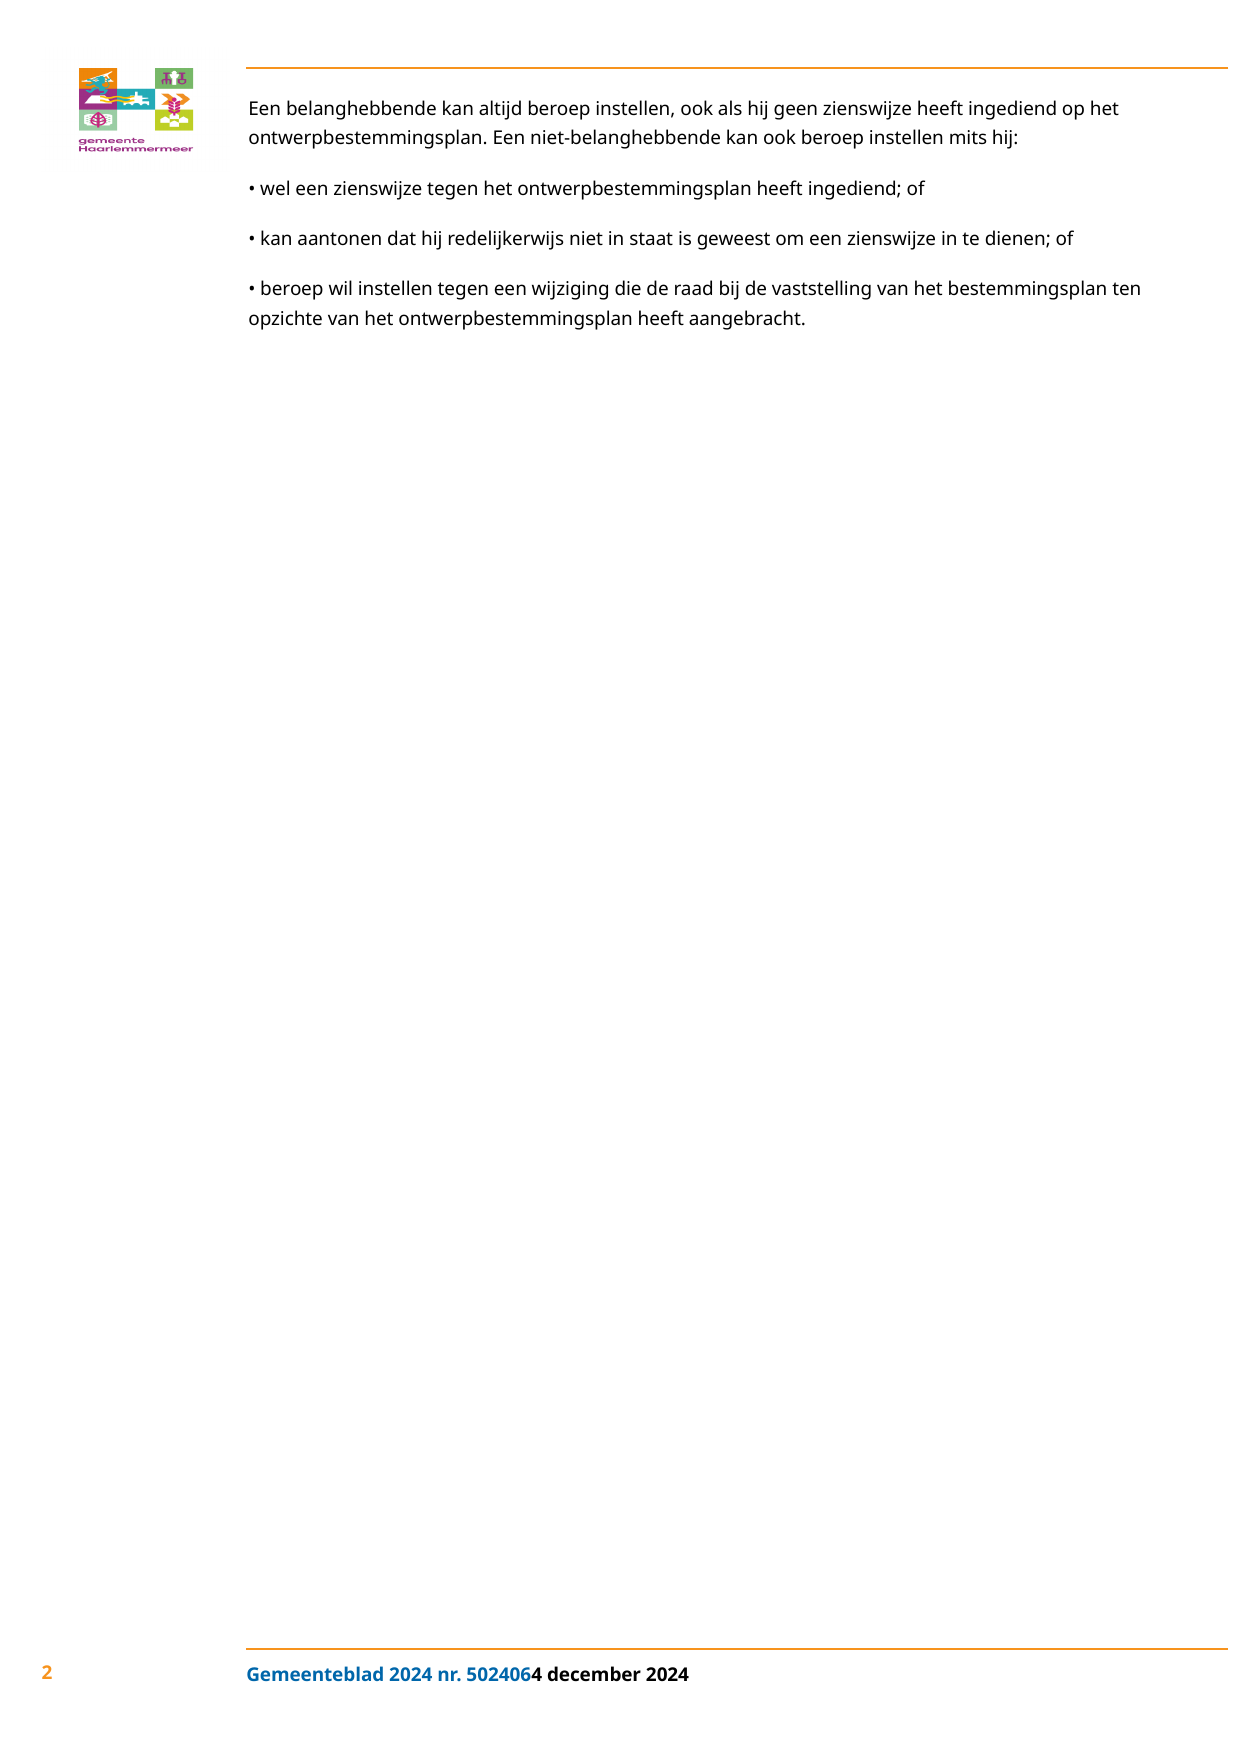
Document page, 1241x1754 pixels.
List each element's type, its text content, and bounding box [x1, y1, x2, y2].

text Een belanghebbende kan altijd beroep instellen, ook als hij geen zienswijze heeft ingediend op het ontwerpbestemmingsplan. Een niet-belanghebbende kan ook beroep instellen mits hij: [248, 95, 1152, 150]
text • wel een zienswijze tegen het ontwerpbestemmingsplan heeft ingediend; of [248, 175, 1152, 201]
text • kan aantonen dat hij redelijkerwijs niet in staat is geweest om een zienswijze in te dienen; of [248, 225, 1152, 251]
text • beroep wil instellen tegen een wijziging die de raad bij de vaststelling van het bestemmingsplan ten opzichte van het ontwerpbestemmingsplan heeft aangebracht. [248, 276, 1152, 331]
picture [41, 47, 231, 172]
